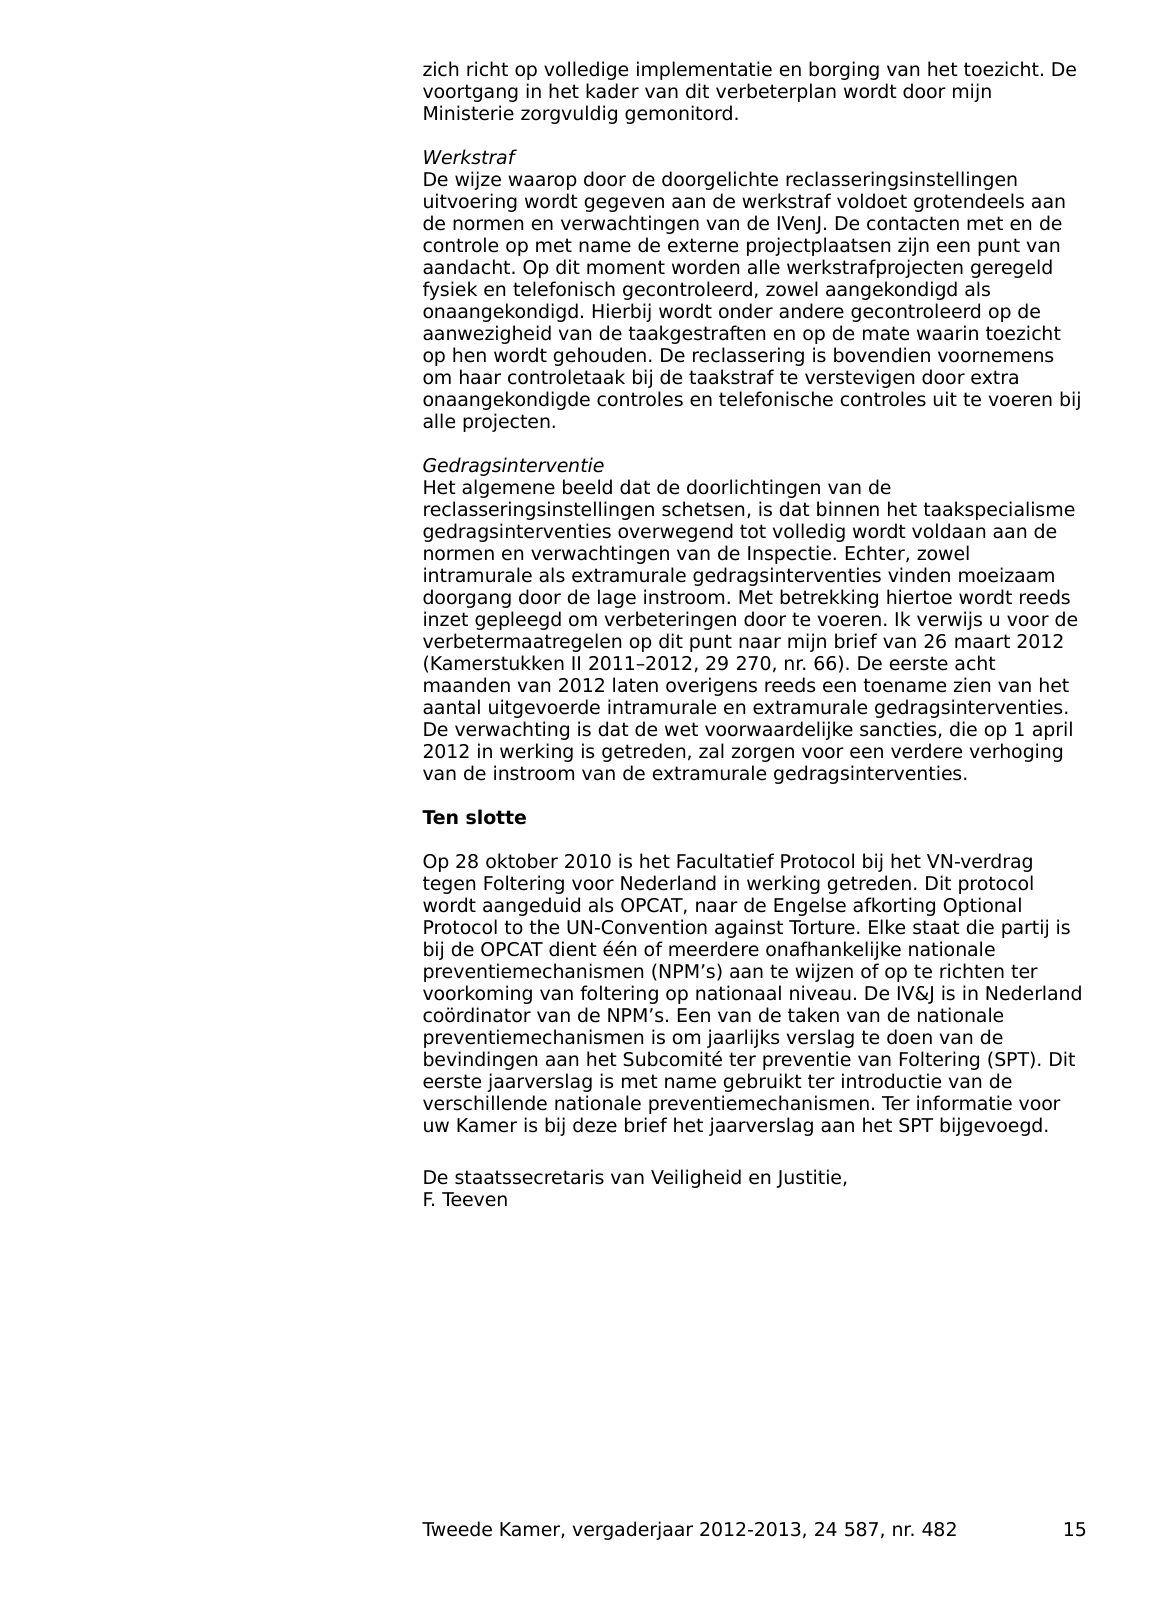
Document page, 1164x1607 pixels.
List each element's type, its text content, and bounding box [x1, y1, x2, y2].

subtitle Werkstraf [422, 147, 1087, 169]
text De staatssecretaris van Veiligheid en Justitie, F. Teeven [422, 1167, 1087, 1211]
subtitle Gedragsinterventie [422, 455, 1087, 477]
subtitle Ten slotte [422, 807, 1087, 829]
text Op 28 oktober 2010 is het Facultatief Protocol bij het VN-verdrag tegen Foltering voor Nederland in werking getreden. Dit protocol wordt aangeduid als OPCAT, naar de Engelse afkorting Optional Protocol to the UN-Convention against Torture. Elke staat die partij is bij de OPCAT dient één of meerdere onafhankelijke nationale preventiemechanismen (NPM’s) aan te wijzen of op te richten ter voorkoming van foltering op nationaal niveau. De IV&J is in Nederland coördinator van de NPM’s. Een van de taken van de nationale preventiemechanismen is om jaarlijks verslag te doen van de bevindingen aan het Subcomité ter preventie van Foltering (SPT). Dit eerste jaarverslag is met name gebruikt ter introductie van de verschillende nationale preventiemechanismen. Ter informatie voor uw Kamer is bij deze brief het jaarverslag aan het SPT bijgevoegd. [422, 851, 1087, 1137]
text zich richt op volledige implementatie en borging van het toezicht. De voortgang in het kader van dit verbeterplan wordt door mijn Ministerie zorgvuldig gemonitord. [422, 59, 1087, 125]
text De wijze waarop door de doorgelichte reclasseringsinstellingen uitvoering wordt gegeven aan de werkstraf voldoet grotendeels aan de normen en verwachtingen van de IVenJ. De contacten met en de controle op met name de externe projectplaatsen zijn een punt van aandacht. Op dit moment worden alle werkstrafprojecten geregeld fysiek en telefonisch gecontroleerd, zowel aangekondigd als onaangekondigd. Hierbij wordt onder andere gecontroleerd op de aanwezigheid van de taakgestraften en op de mate waarin toezicht op hen wordt gehouden. De reclassering is bovendien voornemens om haar controletaak bij de taakstraf te verstevigen door extra onaangekondigde controles en telefonische controles uit te voeren bij alle projecten. [422, 169, 1087, 433]
text Het algemene beeld dat de doorlichtingen van de reclasseringsinstellingen schetsen, is dat binnen het taakspecialisme gedragsinterventies overwegend tot volledig wordt voldaan aan de normen en verwachtingen van de Inspectie. Echter, zowel intramurale als extramurale gedragsinterventies vinden moeizaam doorgang door de lage instroom. Met betrekking hiertoe wordt reeds inzet gepleegd om verbeteringen door te voeren. Ik verwijs u voor de verbetermaatregelen op dit punt naar mijn brief van 26 maart 2012 (Kamerstukken II 2011–2012, 29 270, nr. 66). De eerste acht maanden van 2012 laten overigens reeds een toename zien van het aantal uitgevoerde intramurale en extramurale gedragsinterventies. De verwachting is dat de wet voorwaardelijke sancties, die op 1 april 2012 in werking is getreden, zal zorgen voor een verdere verhoging van de instroom van de extramurale gedragsinterventies. [422, 477, 1087, 785]
